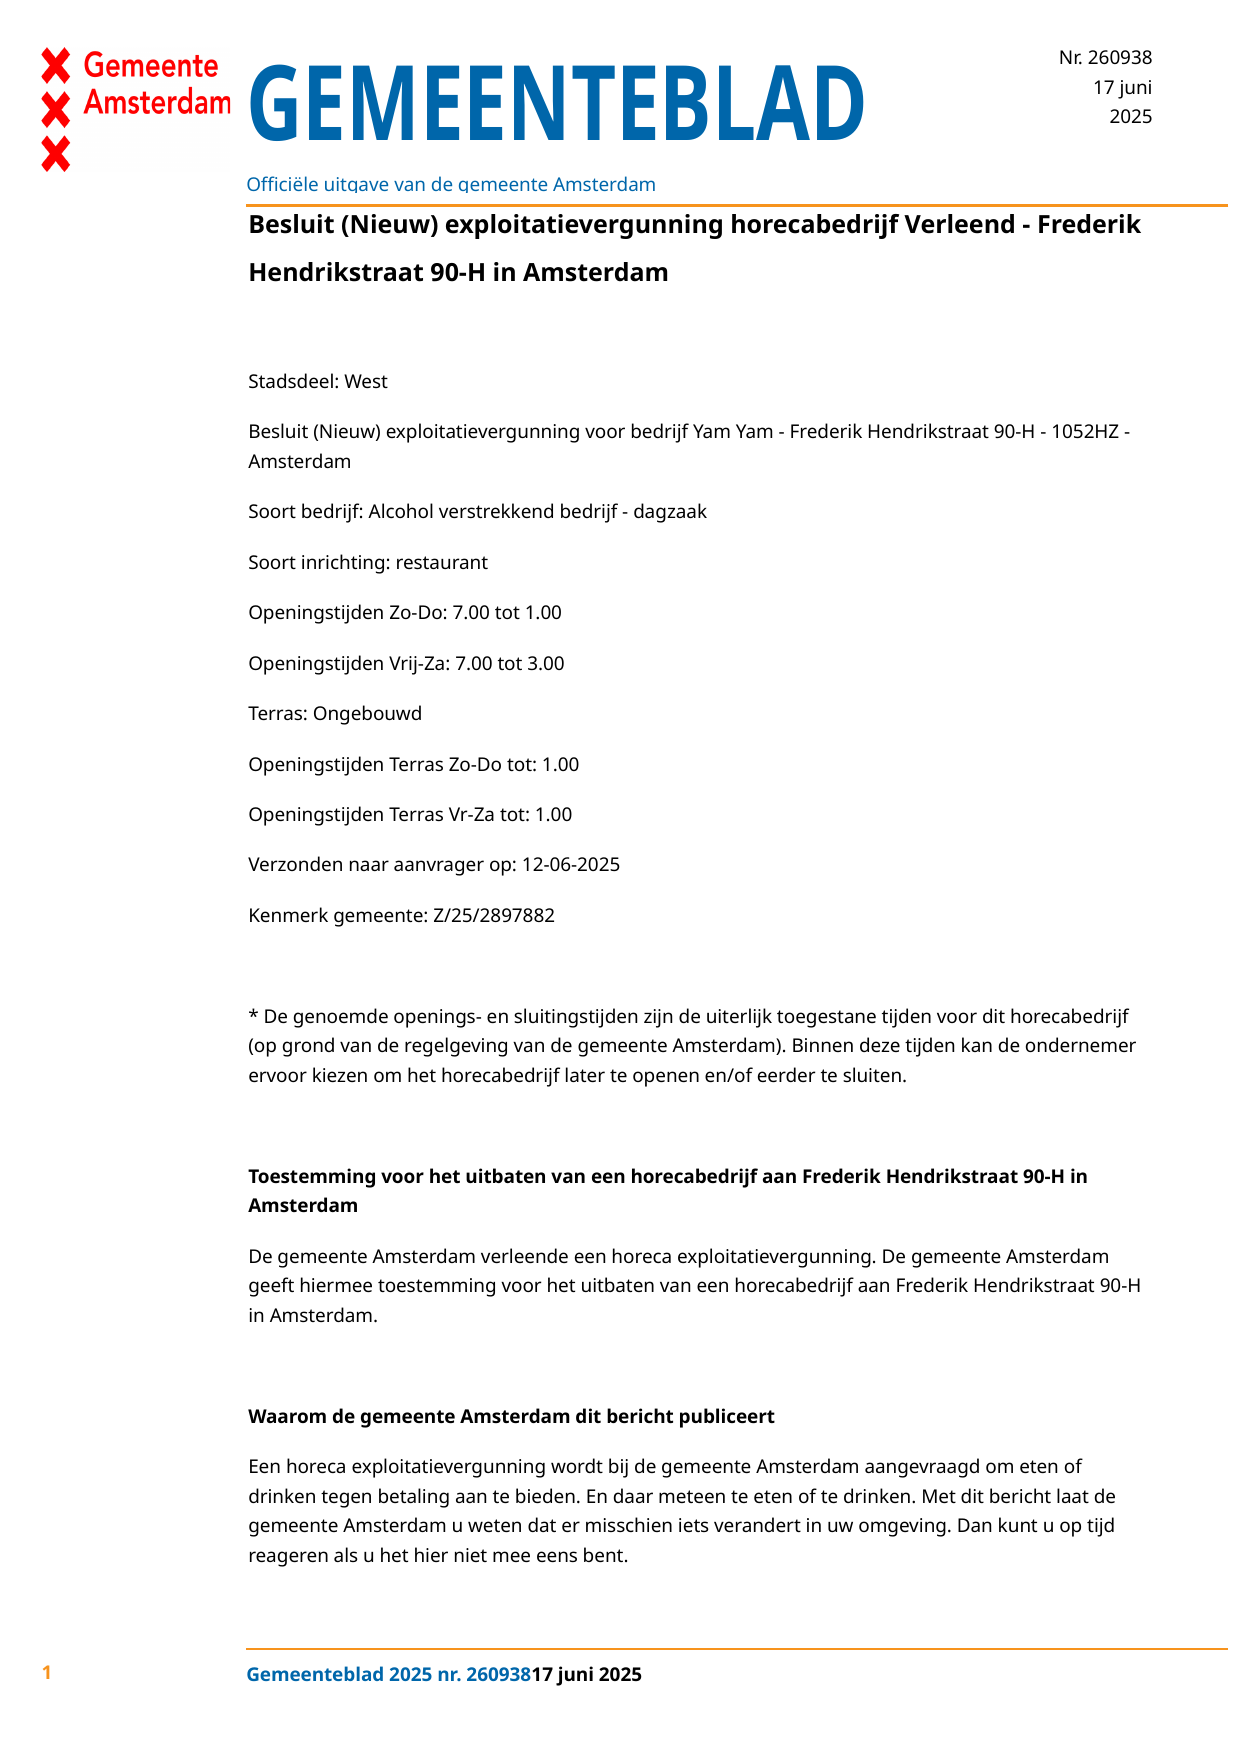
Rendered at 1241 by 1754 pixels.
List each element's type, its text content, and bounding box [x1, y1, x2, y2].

text Openingstijden Terras Vr-Za tot: 1.00 [248, 801, 1152, 827]
text * De genoemde openings- en sluitingstijden zijn de uiterlijk toegestane tijden voor dit horecabedrijf (op grond van de regelgeving van de gemeente Amsterdam). Binnen deze tijden kan de ondernemer ervoor kiezen om het horecabedrijf later te openen en/of eerder te sluiten. [248, 1003, 1152, 1088]
text Openingstijden Vrij-Za: 7.00 tot 3.00 [248, 650, 1152, 676]
text Toestemming voor het uitbaten van een horecabedrijf aan Frederik Hendrikstraat 90-H in Amsterdam [248, 1163, 1152, 1218]
text Verzonden naar aanvrager op: 12-06-2025 [248, 852, 1152, 877]
text Terras: Ongebouwd [248, 700, 1152, 726]
text Soort bedrijf: Alcohol verstrekkend bedrijf - dagzaak [248, 499, 1152, 524]
text Stadsdeel: West [248, 368, 1152, 394]
text Waarom de gemeente Amsterdam dit bericht publiceert [248, 1403, 1152, 1429]
text Openingstijden Terras Zo-Do tot: 1.00 [248, 751, 1152, 777]
text Een horeca exploitatievergunning wordt bij de gemeente Amsterdam aangevraagd om eten of drinken tegen betaling aan te bieden. En daar meteen te eten of te drinken. Met dit bericht laat de gemeente Amsterdam u weten dat er misschien iets verandert in uw omgeving. Dan kunt u op tijd reageren als u het hier niet mee eens bent. [248, 1453, 1152, 1568]
text Kenmerk gemeente: Z/25/2897882 [248, 902, 1152, 928]
text Besluit (Nieuw) exploitatievergunning horecabedrijf Verleend - Frederik Hendrikstraat 90-H in Amsterdam [248, 207, 1152, 288]
picture [41, 47, 231, 172]
text De gemeente Amsterdam verleende een horeca exploitatievergunning. De gemeente Amsterdam geeft hiermee toestemming voor het uitbaten van een horecabedrijf aan Frederik Hendrikstraat 90-H in Amsterdam. [248, 1243, 1152, 1328]
text Openingstijden Zo-Do: 7.00 tot 1.00 [248, 599, 1152, 625]
text Soort inrichting: restaurant [248, 549, 1152, 575]
text Besluit (Nieuw) exploitatievergunning voor bedrijf Yam Yam - Frederik Hendrikstraat 90-H - 1052HZ - Amsterdam [248, 419, 1152, 474]
